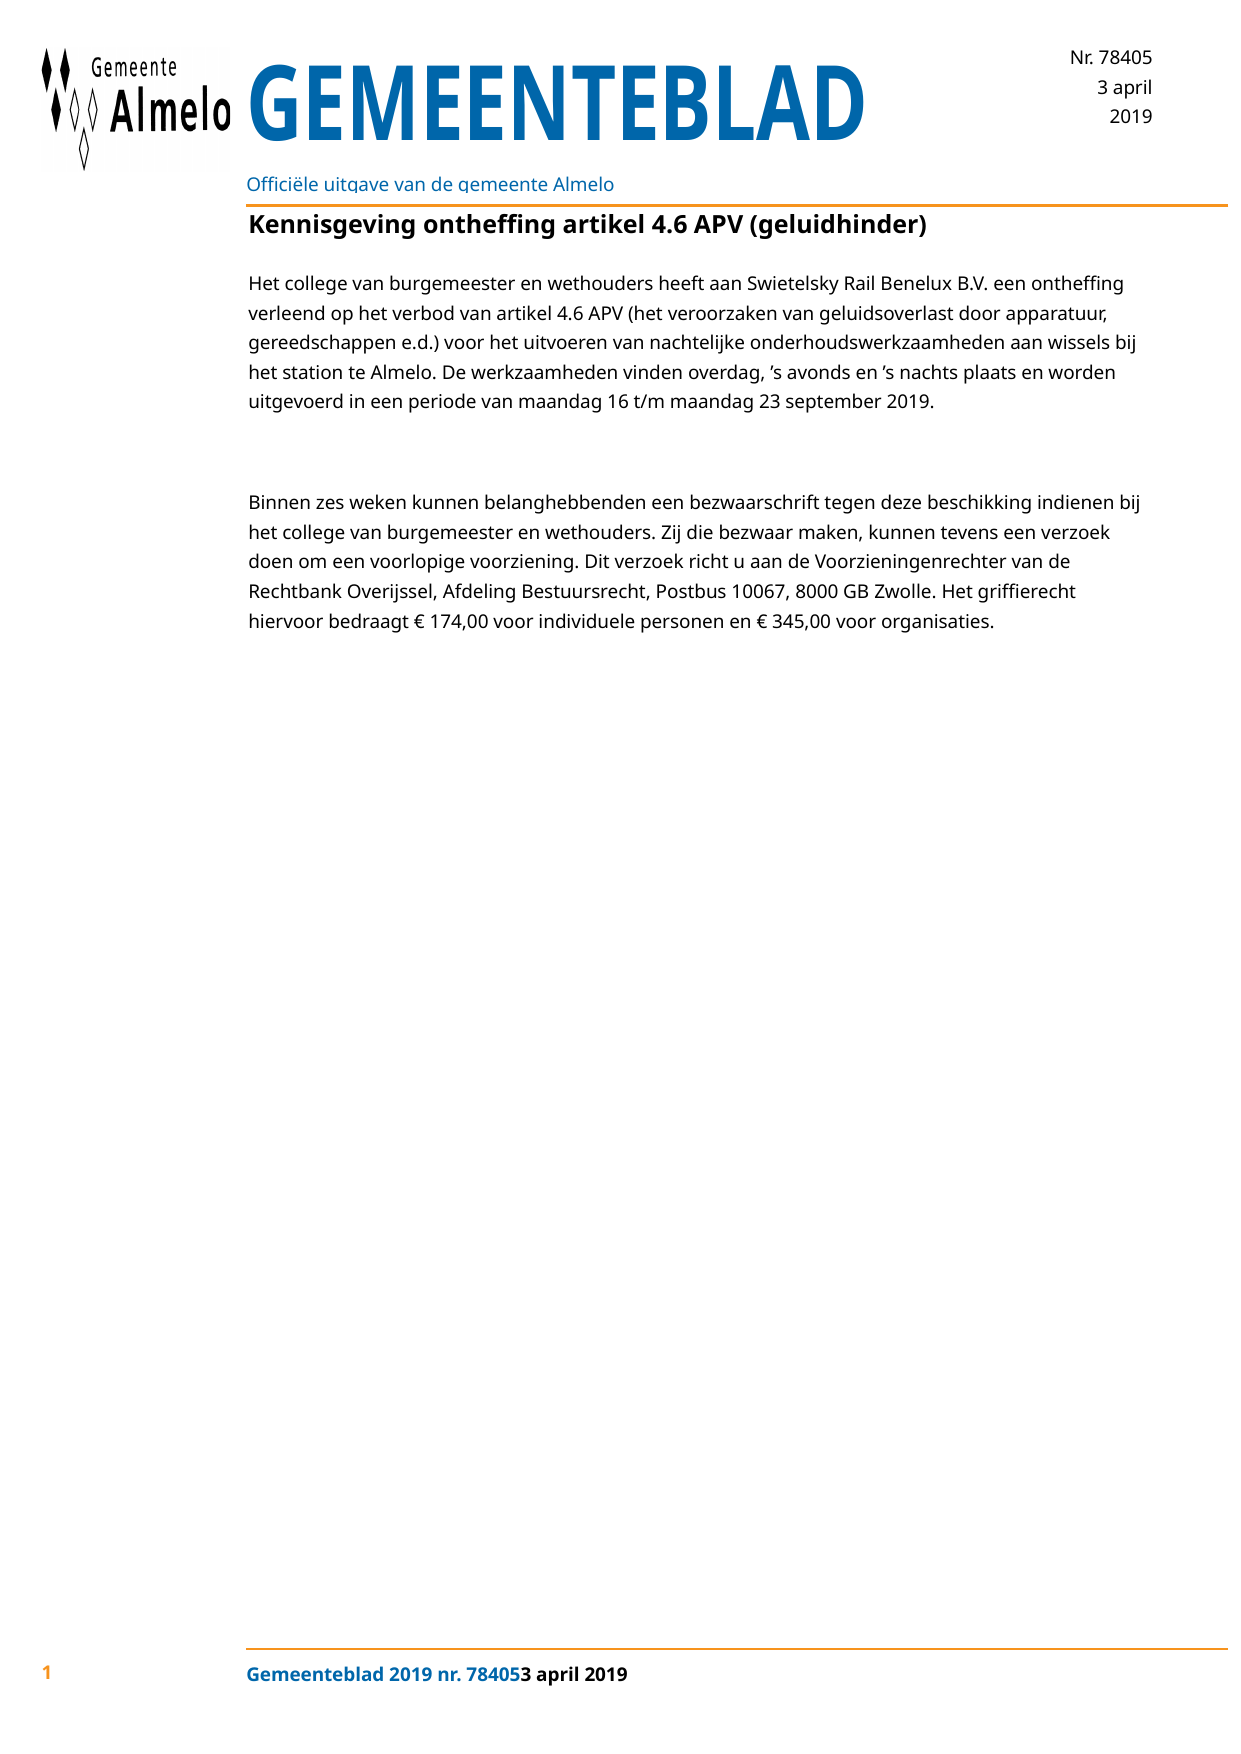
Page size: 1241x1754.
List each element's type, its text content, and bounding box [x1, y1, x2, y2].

text Het college van burgemeester en wethouders heeft aan Swietelsky Rail Benelux B.V. een ontheffing verleend op het verbod van artikel 4.6 APV (het veroorzaken van geluidsoverlast door apparatuur, gereedschappen e.d.) voor het uitvoeren van nachtelijke onderhoudswerkzaamheden aan wissels bij het station te Almelo. De werkzaamheden vinden overdag, ’s avonds en ’s nachts plaats en worden uitgevoerd in een periode van maandag 16 t/m maandag 23 september 2019. [248, 270, 1152, 414]
text Kennisgeving ontheffing artikel 4.6 APV (geluidhinder) [248, 207, 1152, 241]
text Binnen zes weken kunnen belanghebbenden een bezwaarschrift tegen deze beschikking indienen bij het college van burgemeester en wethouders. Zij die bezwaar maken, kunnen tevens een verzoek doen om een voorlopige voorziening. Dit verzoek richt u aan de Voorzieningenrechter van de Rechtbank Overijssel, Afdeling Bestuursrecht, Postbus 10067, 8000 GB Zwolle. Het griffierecht hiervoor bedraagt € 174,00 voor individuele personen en € 345,00 voor organisaties. [248, 489, 1152, 633]
picture [41, 47, 231, 172]
